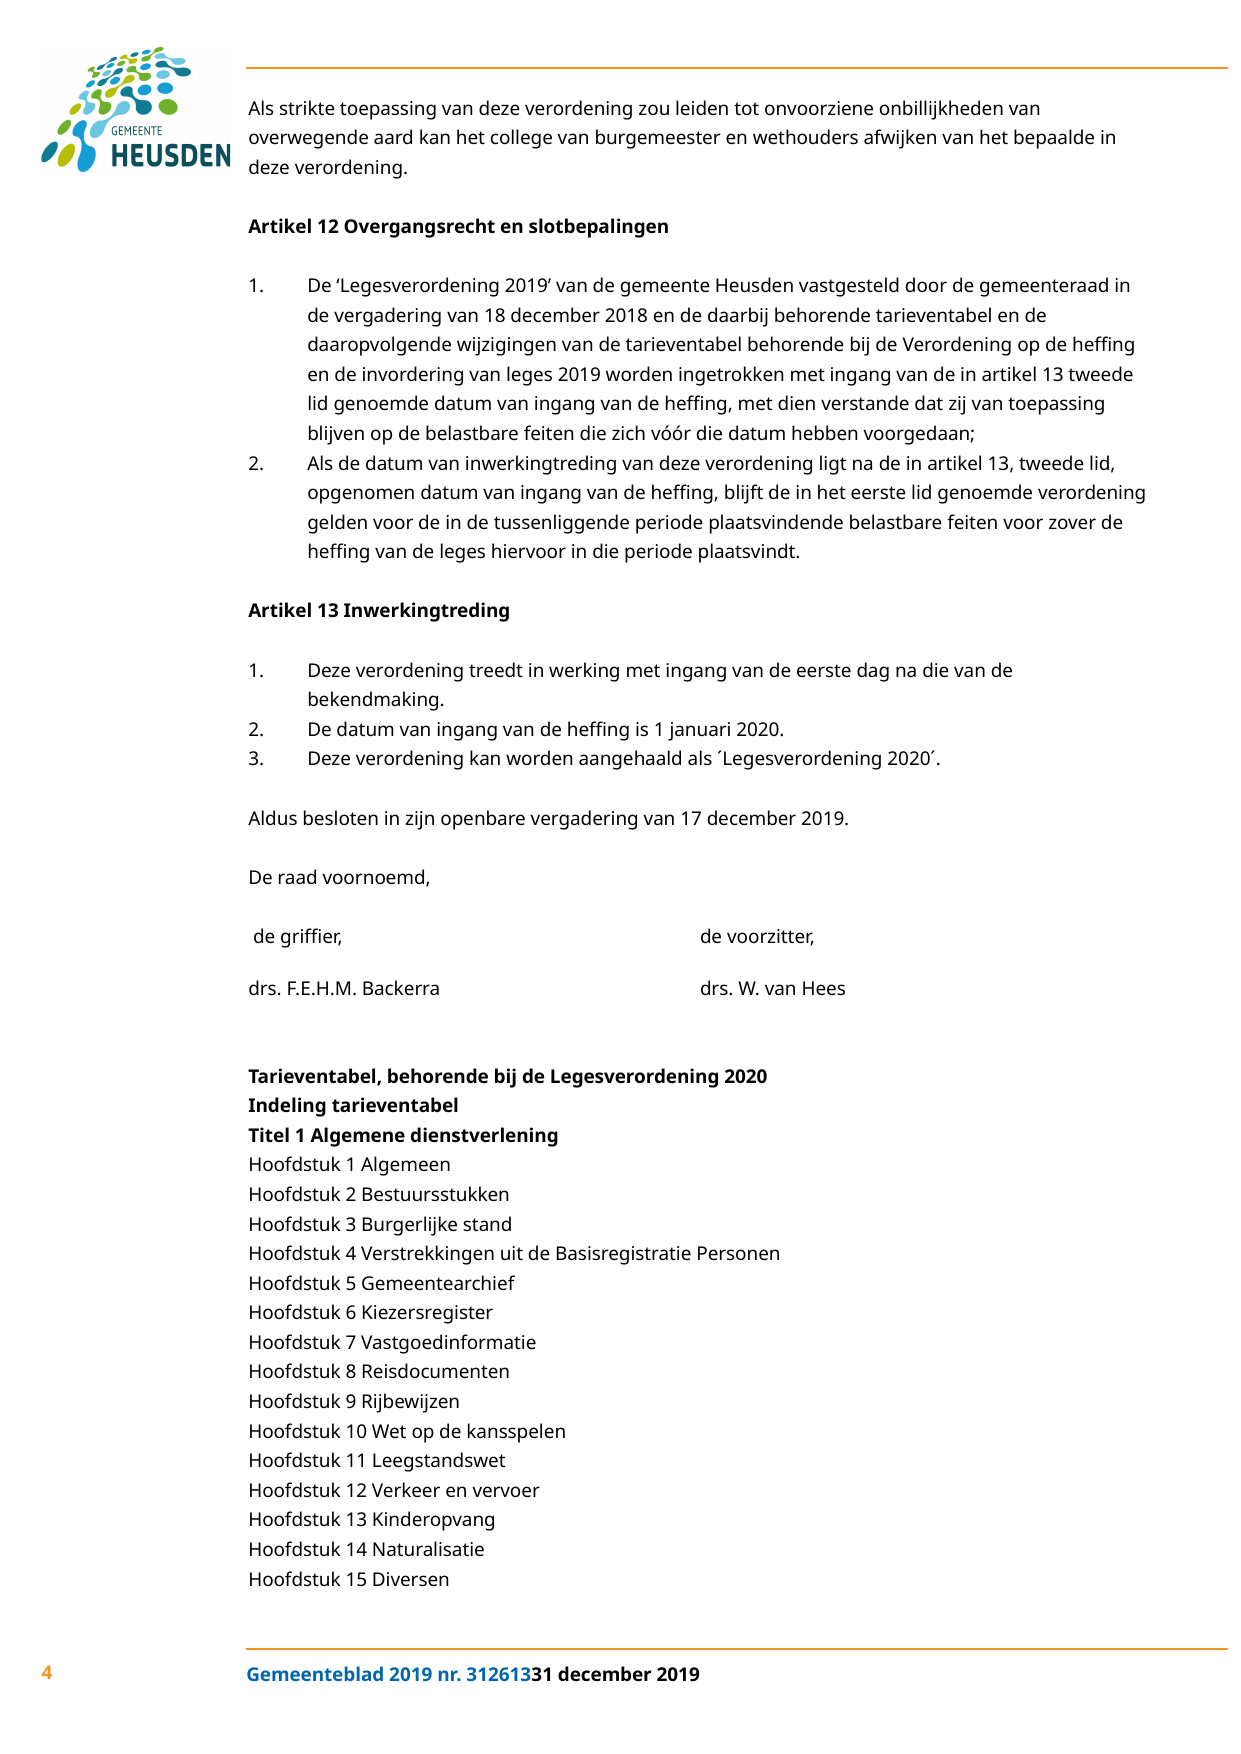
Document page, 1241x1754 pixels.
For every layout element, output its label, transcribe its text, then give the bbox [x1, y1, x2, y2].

text Hoofdstuk 6 Kiezersregister [248, 1299, 1152, 1325]
text Indeling tarieventabel [248, 1092, 1152, 1118]
text Hoofdstuk 5 Gemeentearchief [248, 1270, 1152, 1296]
table_cell [700, 949, 1152, 975]
list De ‘Legesverordening 2019’ van de gemeente Heusden vastgesteld door de gemeenteraad in de vergadering van 18 december 2018 en de daarbij behorende tarieventabel en de daaropvolgende wijzigingen van de tarieventabel behorende bij de Verordening op de heffing en de invordering van leges 2019 worden ingetrokken met ingang van de in artikel 13 tweede lid genoemde datum van ingang van de heffing, met dien verstande dat zij van toepassing blijven op de belastbare feiten die zich vóór die datum hebben voorgedaan; [248, 272, 1152, 446]
text Titel 1 Algemene dienstverlening [248, 1122, 1152, 1148]
table_header de voorzitter, [700, 923, 1152, 949]
text Artikel 13 Inwerkingtreding [248, 598, 1152, 623]
table_cell drs. W. van Hees [700, 975, 1152, 1030]
text Hoofdstuk 2 Bestuursstukken [248, 1181, 1152, 1207]
table_header de griffier, [248, 923, 700, 949]
text Tarieventabel, behorende bij de Legesverordening 2020 [248, 1063, 1152, 1088]
list Als de datum van inwerkingtreding van deze verordening ligt na de in artikel 13, tweede lid, opgenomen datum van ingang van de heffing, blijft de in het eerste lid genoemde verordening gelden voor de in de tussenliggende periode plaatsvindende belastbare feiten voor zover de heffing van de leges hiervoor in die periode plaatsvindt. [248, 450, 1152, 564]
text Hoofdstuk 11 Leegstandswet [248, 1447, 1152, 1473]
table_cell drs. F.E.H.M. Backerra [248, 975, 700, 1030]
list Deze verordening kan worden aangehaald als ´Legesverordening 2020´. [248, 746, 1152, 771]
list Deze verordening treedt in werking met ingang van de eerste dag na die van de bekendmaking. [248, 657, 1152, 712]
text Hoofdstuk 15 Diversen [248, 1566, 1152, 1591]
text Hoofdstuk 14 Naturalisatie [248, 1536, 1152, 1562]
text Hoofdstuk 7 Vastgoedinformatie [248, 1329, 1152, 1355]
table_cell [248, 949, 700, 975]
text Hoofdstuk 12 Verkeer en vervoer [248, 1477, 1152, 1503]
text Hoofdstuk 8 Reisdocumenten [248, 1359, 1152, 1384]
text Aldus besloten in zijn openbare vergadering van 17 december 2019. [248, 805, 1152, 831]
text Hoofdstuk 3 Burgerlijke stand [248, 1211, 1152, 1236]
list De datum van ingang van de heffing is 1 januari 2020. [248, 716, 1152, 742]
text Hoofdstuk 1 Algemeen [248, 1152, 1152, 1177]
text De raad voornoemd, [248, 864, 1152, 890]
text Hoofdstuk 13 Kinderopvang [248, 1507, 1152, 1532]
text Artikel 12 Overgangsrecht en slotbepalingen [248, 213, 1152, 239]
text Hoofdstuk 4 Verstrekkingen uit de Basisregistratie Personen [248, 1240, 1152, 1266]
text Als strikte toepassing van deze verordening zou leiden tot onvoorziene onbillijkheden van overwegende aard kan het college van burgemeester en wethouders afwijken van het bepaalde in deze verordening. [248, 95, 1152, 180]
text Hoofdstuk 10 Wet op de kansspelen [248, 1418, 1152, 1443]
picture [41, 47, 231, 172]
text Hoofdstuk 9 Rijbewijzen [248, 1388, 1152, 1414]
